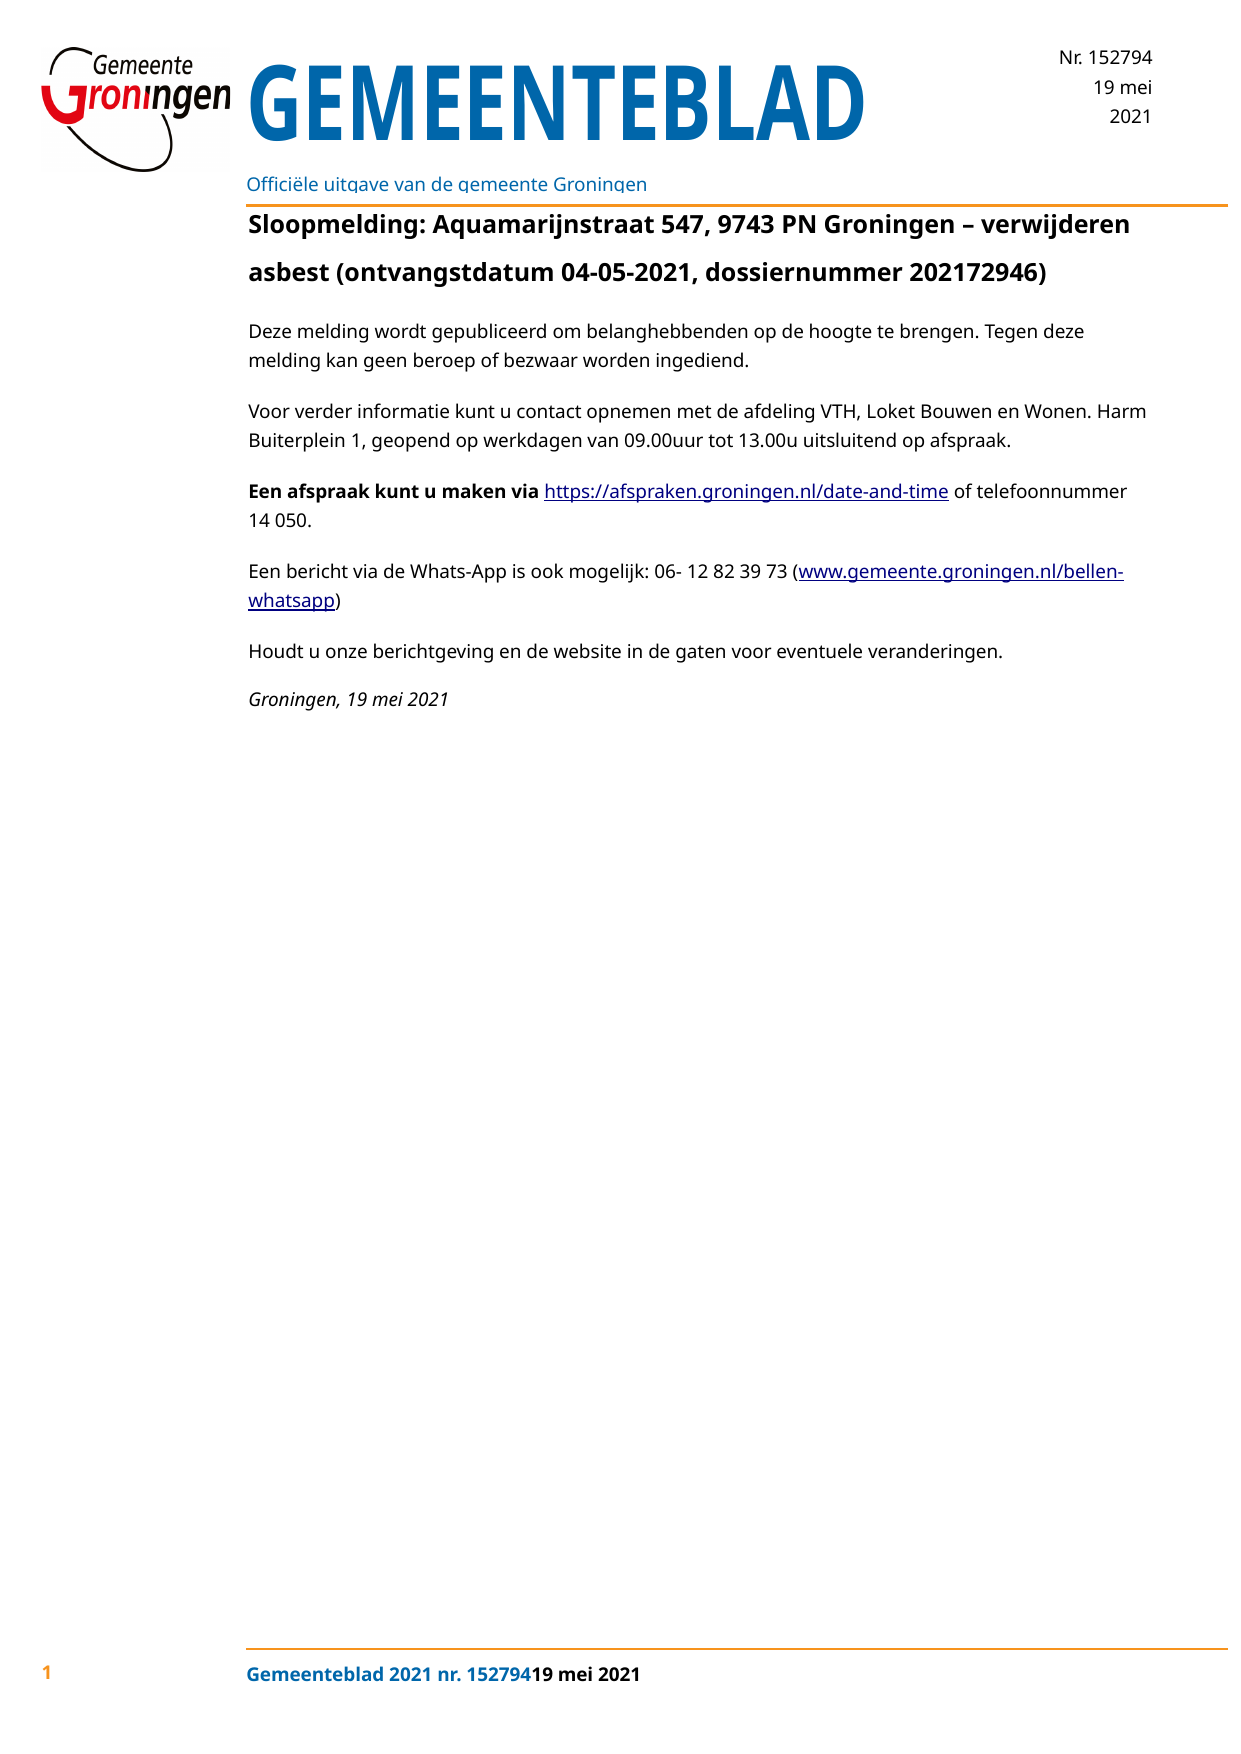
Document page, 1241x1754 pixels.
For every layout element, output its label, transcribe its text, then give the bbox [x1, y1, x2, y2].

picture [41, 47, 231, 172]
text Een bericht via de Whats-App is ook mogelijk: 06- 12 82 39 73 (www.gemeente.groningen.nl/bellen-whatsapp) [248, 558, 1152, 613]
text Deze melding wordt gepubliceerd om belanghebbenden op de hoogte te brengen. Tegen deze melding kan geen beroep of bezwaar worden ingediend. [248, 318, 1152, 373]
text Houdt u onze berichtgeving en de website in de gaten voor eventuele veranderingen. [248, 638, 1152, 664]
text Voor verder informatie kunt u contact opnemen met de afdeling VTH, Loket Bouwen en Wonen. Harm Buiterplein 1, geopend op werkdagen van 09.00uur tot 13.00u uitsluitend op afspraak. [248, 398, 1152, 453]
text Sloopmelding: Aquamarijnstraat 547, 9743 PN Groningen – verwijderen asbest (ontvangstdatum 04-05-2021, dossiernummer 202172946) [248, 207, 1152, 288]
text Groningen, 19 mei 2021 [248, 686, 1152, 711]
text Een afspraak kunt u maken via https://afspraken.groningen.nl/date-and-time of telefoonnummer 14 050. [248, 478, 1152, 533]
